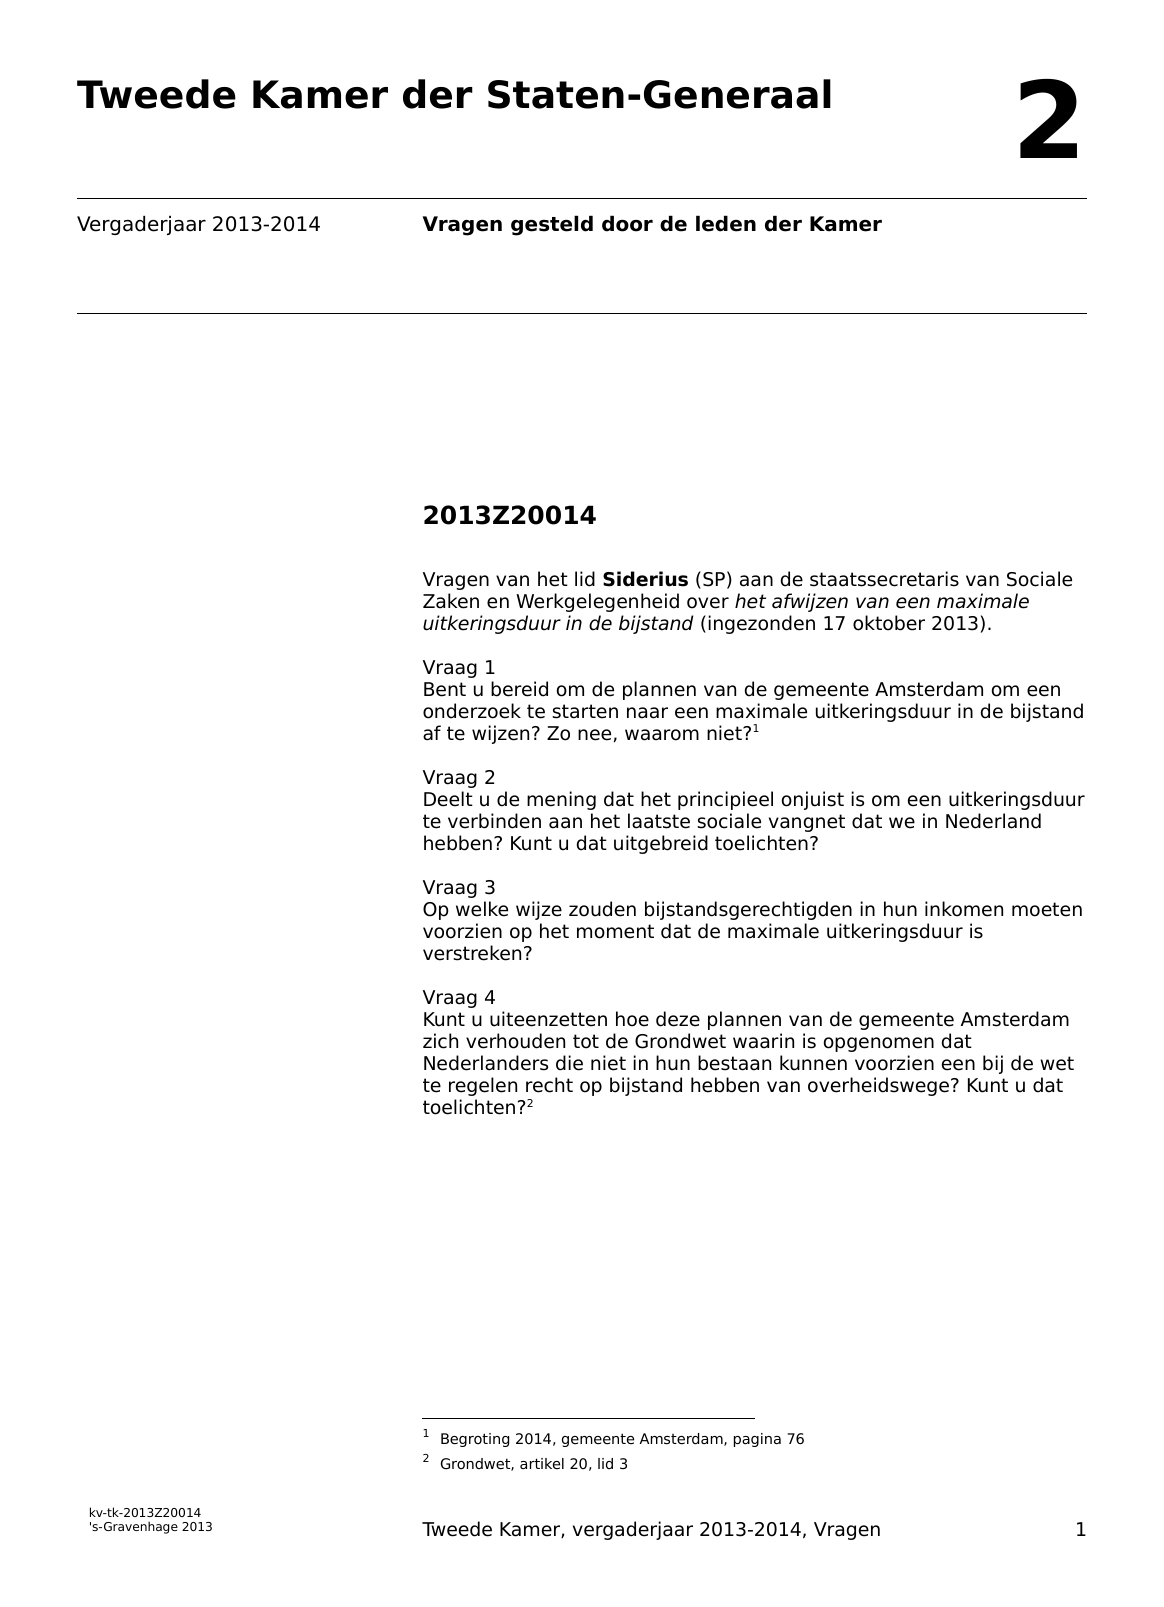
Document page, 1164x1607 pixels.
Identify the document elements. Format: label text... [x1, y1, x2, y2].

text Vraag 3 [422, 877, 1087, 899]
text Vraag 4 [422, 987, 1087, 1009]
text 2013Z20014 [422, 501, 1087, 531]
table_header Tweede Kamer der Staten-Generaal [77, 59, 886, 198]
text Grondwet, artikel 20, lid 3 [422, 1452, 1087, 1474]
text Begroting 2014, gemeente Amsterdam, pagina 76 [422, 1427, 1087, 1449]
text Deelt u de mening dat het principieel onjuist is om een uitkeringsduur te verbinden aan het laatste sociale vangnet dat we in Nederland hebben? Kunt u dat uitgebreid toelichten? [422, 789, 1087, 855]
text Kunt u uiteenzetten hoe deze plannen van de gemeente Amsterdam zich verhouden tot de Grondwet waarin is opgenomen dat Nederlanders die niet in hun bestaan kunnen voorzien een bij de wet te regelen recht op bijstand hebben van overheidswege? Kunt u dat toelichten? [422, 1009, 1087, 1119]
text Bent u bereid om de plannen van de gemeente Amsterdam om een onderzoek te starten naar een maximale uitkeringsduur in de bijstand af te wijzen? Zo nee, waarom niet? [422, 679, 1087, 745]
text Vraag 1 [422, 657, 1087, 679]
text Vraag 2 [422, 767, 1087, 789]
text kv-tk-2013Z20014 [88, 1506, 323, 1520]
text Op welke wijze zouden bijstandsgerechtigden in hun inkomen moeten voorzien op het moment dat de maximale uitkeringsduur is verstreken? [422, 899, 1087, 965]
text 's-Gravenhage 2013 [88, 1520, 323, 1534]
text Vragen van het lid Siderius (SP) aan de staatssecretaris van Sociale Zaken en Werkgelegenheid over het afwijzen van een maximale uitkeringsduur in de bijstand (ingezonden 17 oktober 2013). [422, 569, 1087, 635]
table_cell Vergaderjaar 2013-2014 [77, 199, 422, 313]
table_cell Vragen gesteld door de leden der Kamer [422, 199, 1087, 313]
table_header 2 [886, 59, 1087, 198]
